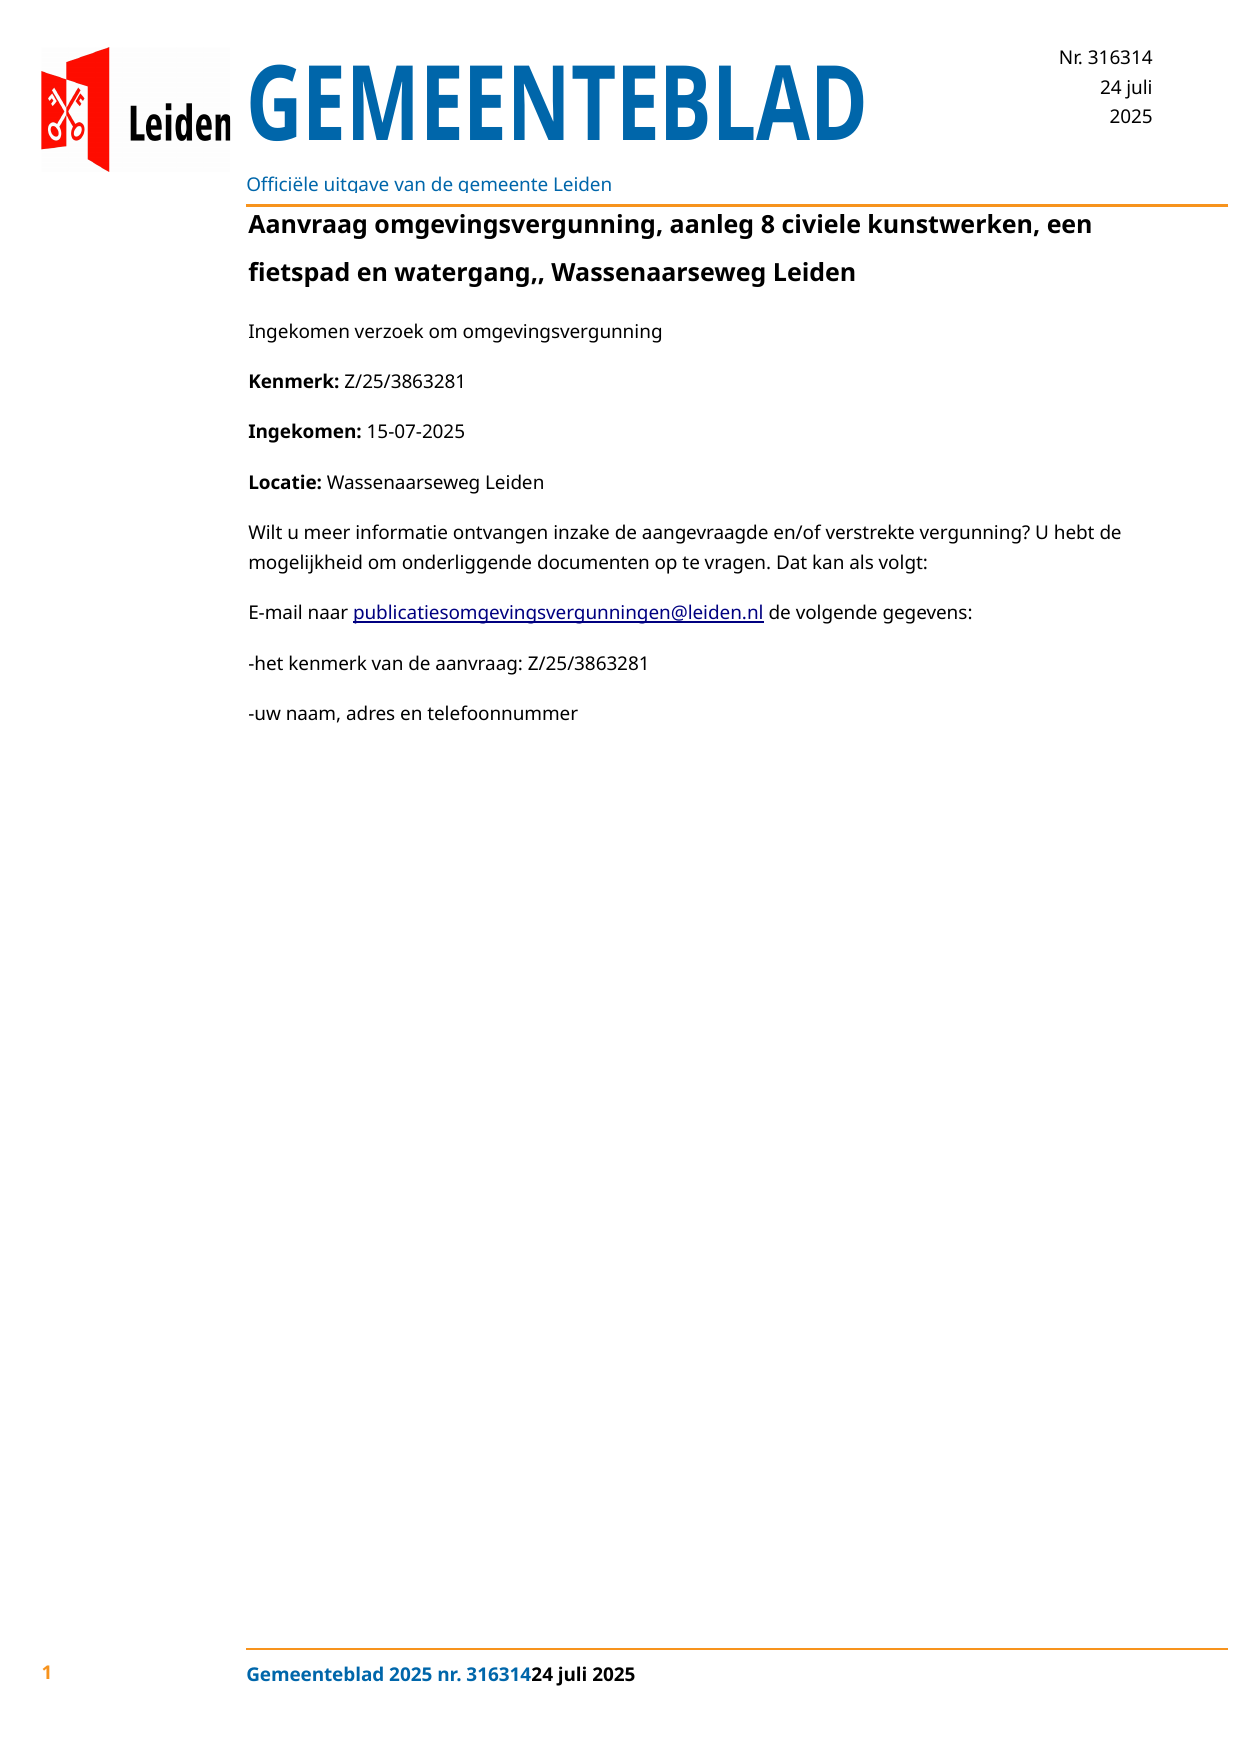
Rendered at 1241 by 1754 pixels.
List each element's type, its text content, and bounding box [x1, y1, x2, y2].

text Aanvraag omgevingsvergunning, aanleg 8 civiele kunstwerken, een fietspad en watergang,, Wassenaarseweg Leiden [248, 207, 1152, 288]
text E-mail naar publicatiesomgevingsvergunningen@leiden.nl de volgende gegevens: [248, 599, 1152, 625]
text -het kenmerk van de aanvraag: Z/25/3863281 [248, 650, 1152, 676]
text Ingekomen: 15-07-2025 [248, 419, 1152, 444]
picture [41, 47, 231, 172]
text Ingekomen verzoek om omgevingsvergunning [248, 318, 1152, 344]
text -uw naam, adres en telefoonnummer [248, 700, 1152, 726]
text Kenmerk: Z/25/3863281 [248, 368, 1152, 394]
text Wilt u meer informatie ontvangen inzake de aangevraagde en/of verstrekte vergunning? U hebt de mogelijkheid om onderliggende documenten op te vragen. Dat kan als volgt: [248, 519, 1152, 575]
text Locatie: Wassenaarseweg Leiden [248, 469, 1152, 495]
